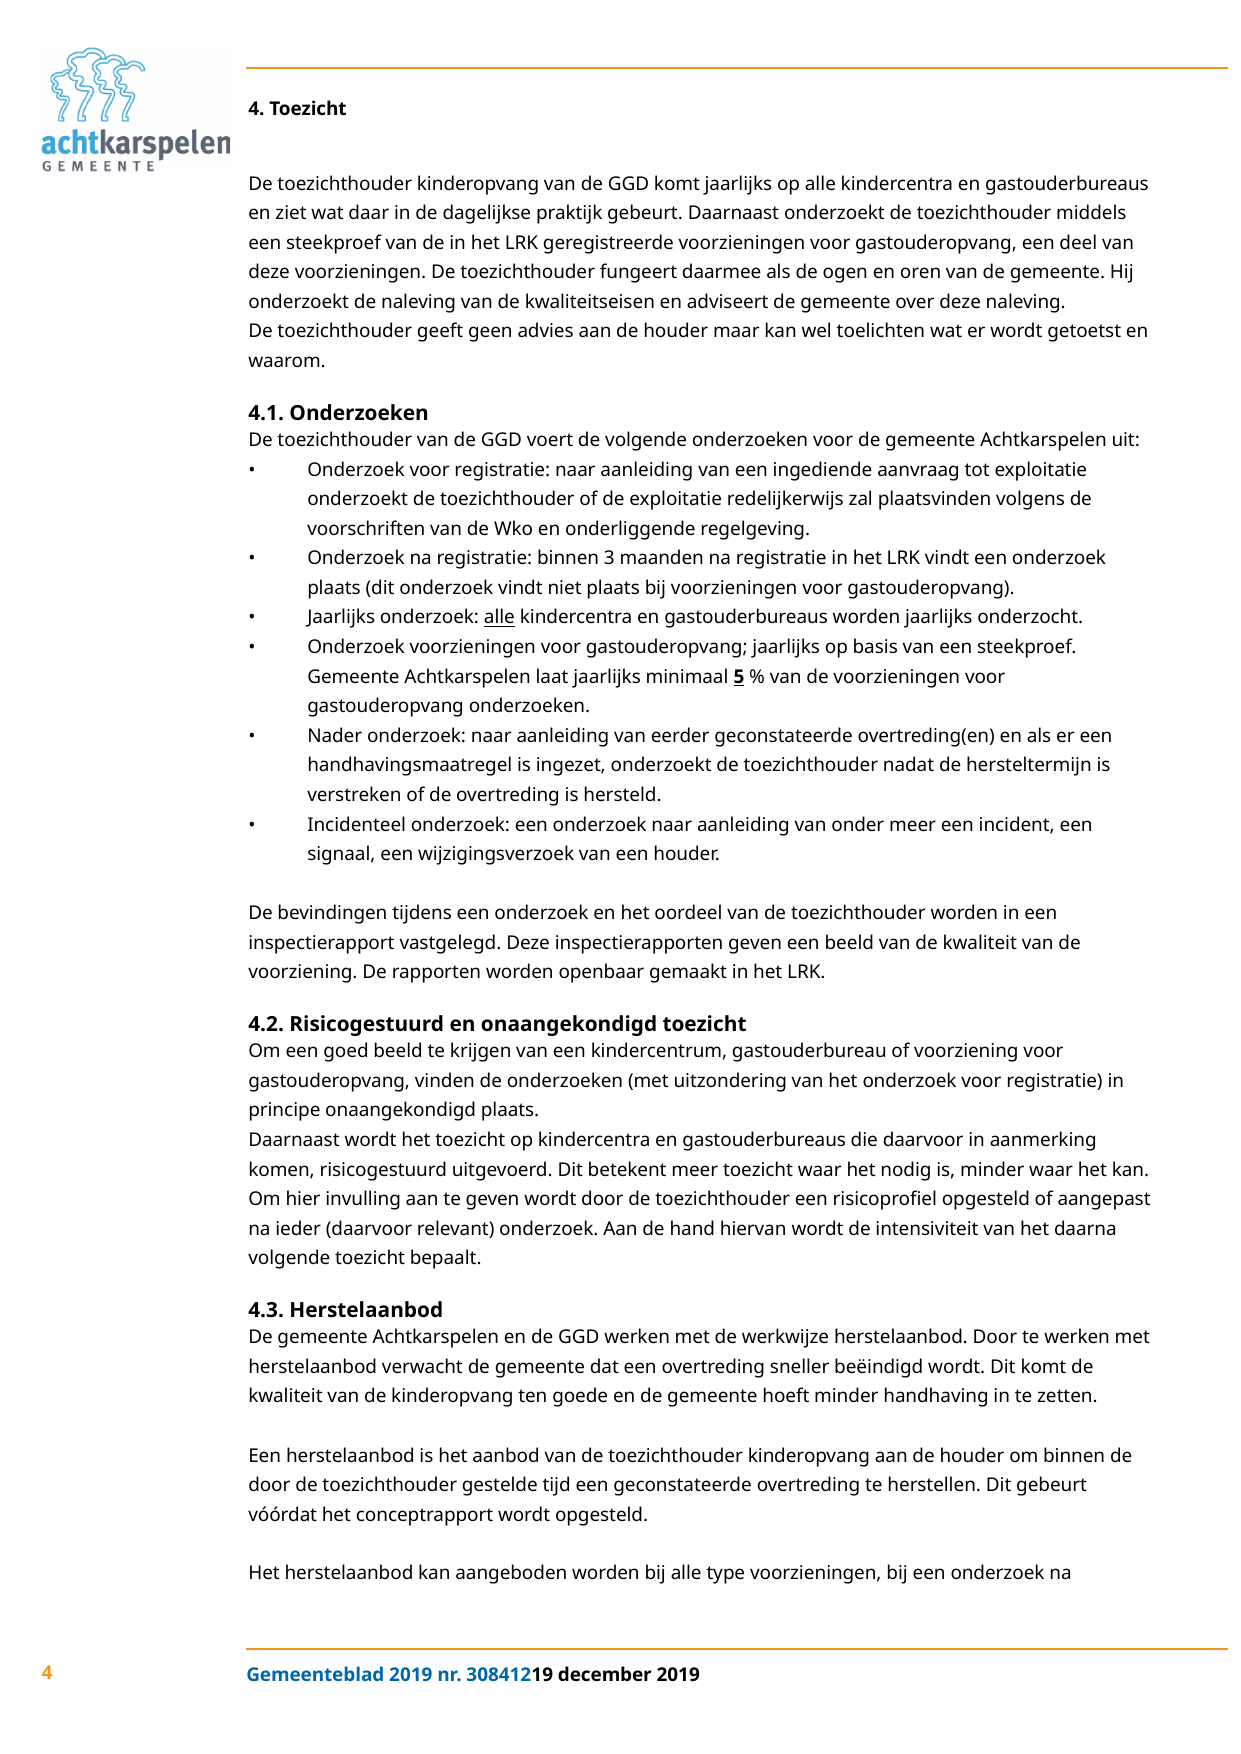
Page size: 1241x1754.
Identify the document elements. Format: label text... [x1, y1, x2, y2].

list Onderzoek voorzieningen voor gastouderopvang; jaarlijks op basis van een steekproef. Gemeente Achtkarspelen laat jaarlijks minimaal 5 % van de voorzieningen voor gastouderopvang onderzoeken. [248, 633, 1152, 718]
list Jaarlijks onderzoek: alle kindercentra en gastouderbureaus worden jaarlijks onderzocht. [248, 604, 1152, 629]
text De bevindingen tijdens een onderzoek en het oordeel van de toezichthouder worden in een inspectierapport vastgelegd. Deze inspectierapporten geven een beeld van de kwaliteit van de voorziening. De rapporten worden openbaar gemaakt in het LRK. [248, 899, 1152, 984]
table_header Een herstelaanbod is het aanbod van de toezichthouder kinderopvang aan de houder om binnen de door de toezichthouder gestelde tijd een geconstateerde overtreding te herstellen. Dit gebeurt vóórdat het conceptrapport wordt opgesteld. [248, 1442, 1152, 1527]
list Nader onderzoek: naar aanleiding van eerder geconstateerde overtreding(en) en als er een handhavingsmaatregel is ingezet, onderzoekt de toezichthouder nadat de hersteltermijn is verstreken of de overtreding is hersteld. [248, 722, 1152, 807]
text De toezichthouder kinderopvang van de GGD komt jaarlijks op alle kindercentra en gastouderbureaus en ziet wat daar in de dagelijkse praktijk gebeurt. Daarnaast onderzoekt de toezichthouder middels een steekproef van de in het LRK geregistreerde voorzieningen voor gastouderopvang, een deel van deze voorzieningen. De toezichthouder fungeert daarmee als de ogen en oren van de gemeente. Hij onderzoekt de naleving van de kwaliteitseisen en adviseert de gemeente over deze naleving. [248, 170, 1152, 314]
picture [41, 47, 231, 172]
text 4.2. Risicogestuurd en onaangekondigd toezicht [248, 1009, 1152, 1037]
text De toezichthouder geeft geen advies aan de houder maar kan wel toelichten wat er wordt getoetst en waarom. [248, 318, 1152, 373]
text 4.1. Onderzoeken [248, 398, 1152, 426]
text 4.3. Herstelaanbod [248, 1295, 1152, 1323]
text Het herstelaanbod kan aangeboden worden bij alle type voorzieningen, bij een onderzoek na [248, 1559, 1152, 1585]
text Om een goed beeld te krijgen van een kindercentrum, gastouderbureau of voorziening voor gastouderopvang, vinden de onderzoeken (met uitzondering van het onderzoek voor registratie) in principe onaangekondigd plaats. [248, 1037, 1152, 1122]
list Incidenteel onderzoek: een onderzoek naar aanleiding van onder meer een incident, een signaal, een wijzigingsverzoek van een houder. [248, 811, 1152, 866]
text De gemeente Achtkarspelen en de GGD werken met de werkwijze herstelaanbod. Door te werken met herstelaanbod verwacht de gemeente dat een overtreding sneller beëindigd wordt. Dit komt de kwaliteit van de kinderopvang ten goede en de gemeente hoeft minder handhaving in te zetten. [248, 1323, 1152, 1408]
list Onderzoek voor registratie: naar aanleiding van een ingediende aanvraag tot exploitatie onderzoekt de toezichthouder of de exploitatie redelijkerwijs zal plaatsvinden volgens de voorschriften van de Wko en onderliggende regelgeving. [248, 456, 1152, 541]
text De toezichthouder van de GGD voert de volgende onderzoeken voor de gemeente Achtkarspelen uit: [248, 426, 1152, 452]
text Daarnaast wordt het toezicht op kindercentra en gastouderbureaus die daarvoor in aanmerking komen, risicogestuurd uitgevoerd. Dit betekent meer toezicht waar het nodig is, minder waar het kan. Om hier invulling aan te geven wordt door de toezichthouder een risicoprofiel opgesteld of aangepast na ieder (daarvoor relevant) onderzoek. Aan de hand hiervan wordt de intensiviteit van het daarna volgende toezicht bepaalt. [248, 1126, 1152, 1270]
list Onderzoek na registratie: binnen 3 maanden na registratie in het LRK vindt een onderzoek plaats (dit onderzoek vindt niet plaats bij voorzieningen voor gastouderopvang). [248, 544, 1152, 600]
text 4. Toezicht [248, 95, 1152, 121]
